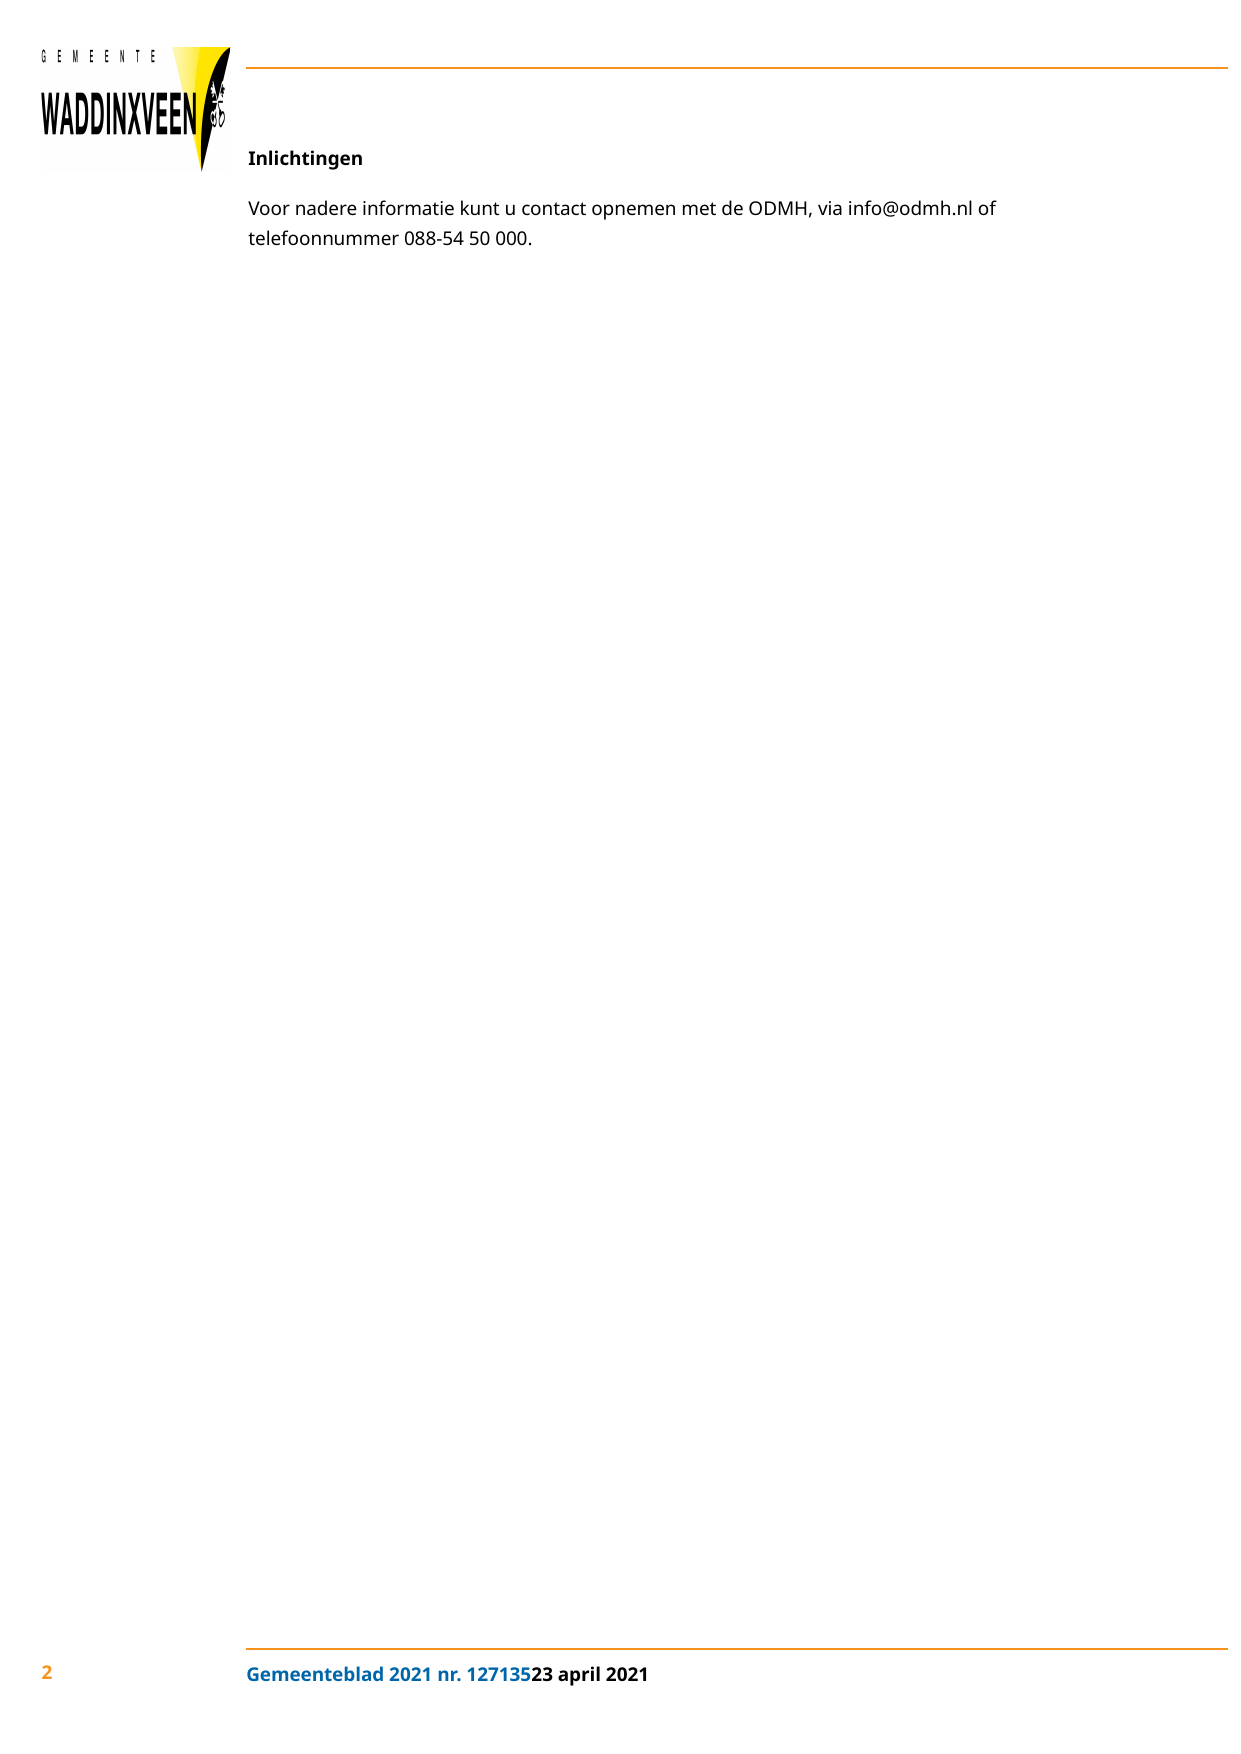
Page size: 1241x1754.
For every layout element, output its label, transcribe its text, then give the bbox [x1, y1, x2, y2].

picture [41, 47, 231, 172]
text Voor nadere informatie kunt u contact opnemen met de ODMH, via info@odmh.nl of telefoonnummer 088-54 50 000. [248, 196, 1152, 251]
text Inlichtingen [248, 145, 1152, 171]
